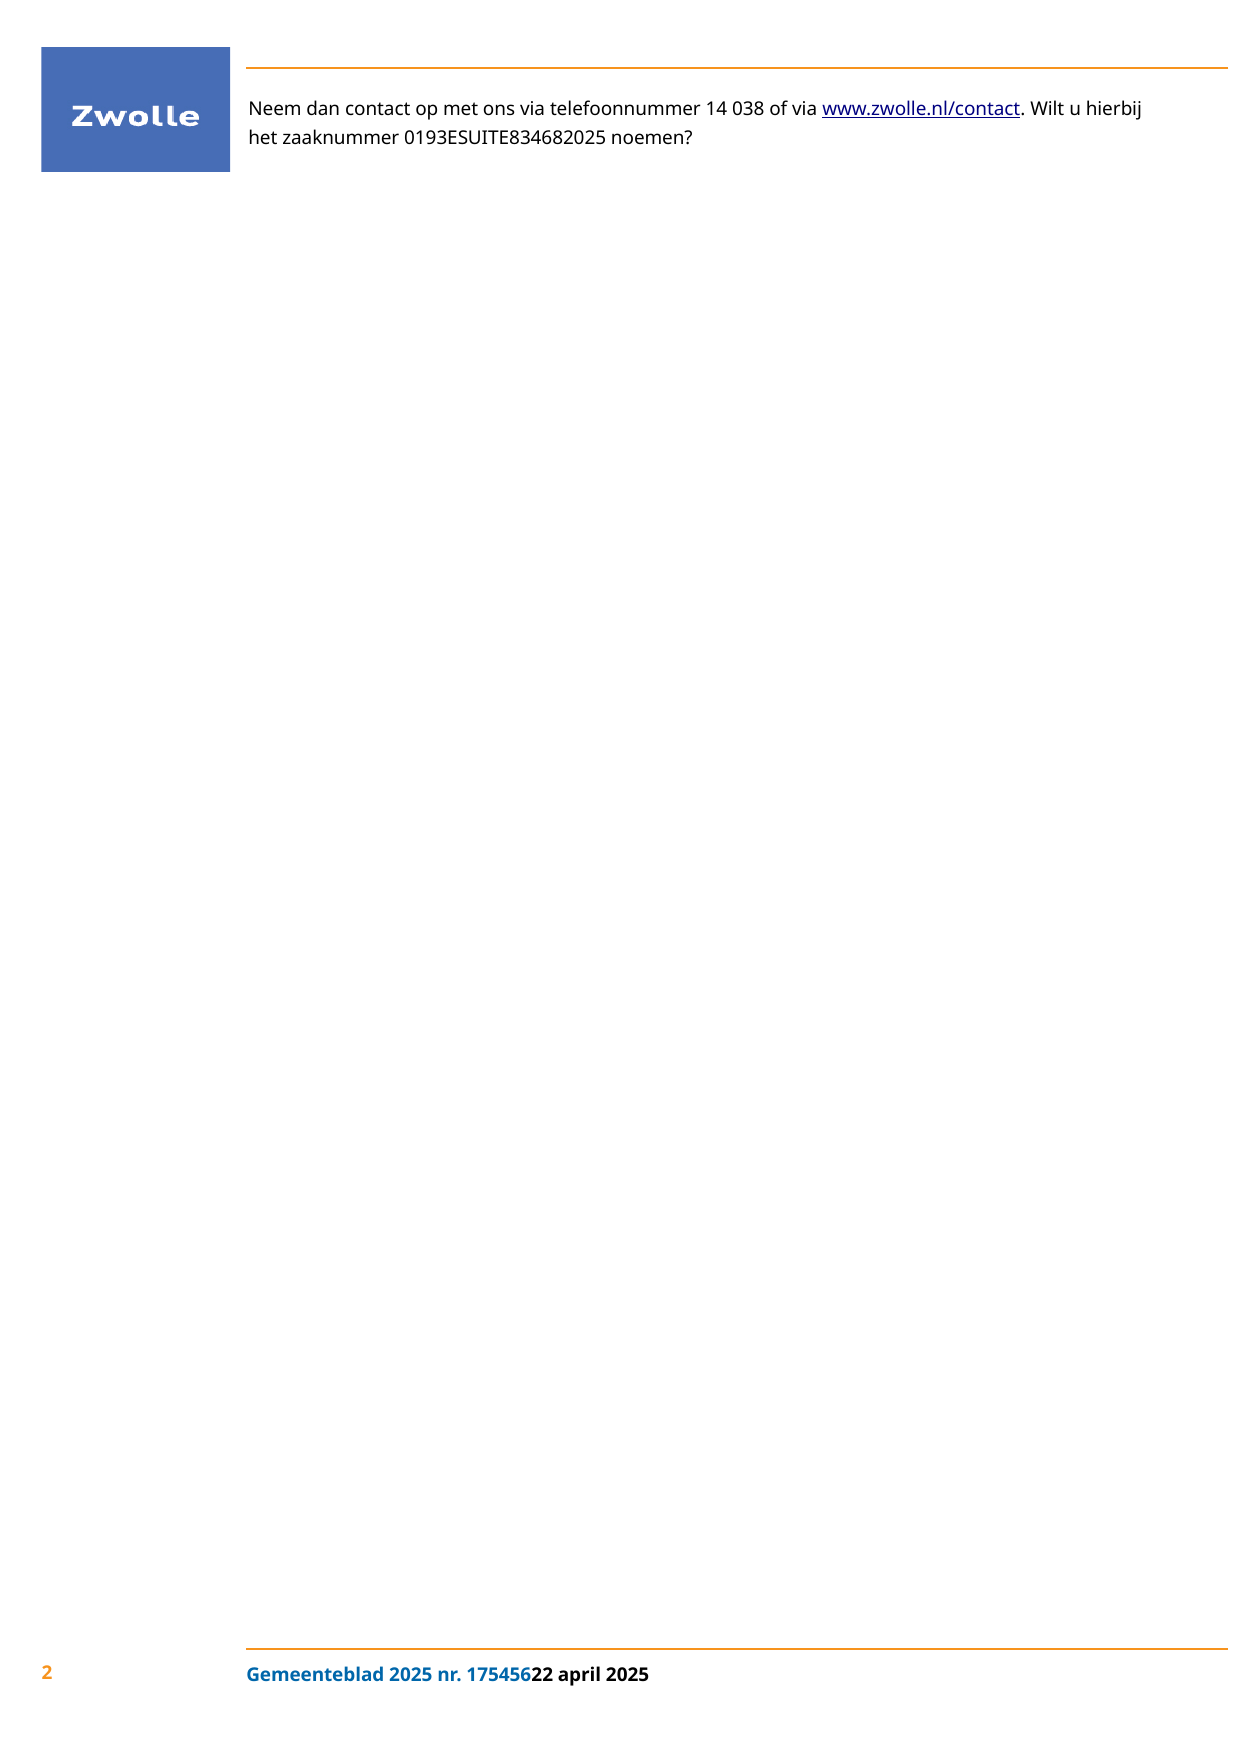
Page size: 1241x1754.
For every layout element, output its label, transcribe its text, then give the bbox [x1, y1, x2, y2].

picture [41, 47, 231, 172]
text Neem dan contact op met ons via telefoonnummer 14 038 of via www.zwolle.nl/contact. Wilt u hierbij het zaaknummer 0193ESUITE834682025 noemen? [248, 95, 1152, 150]
